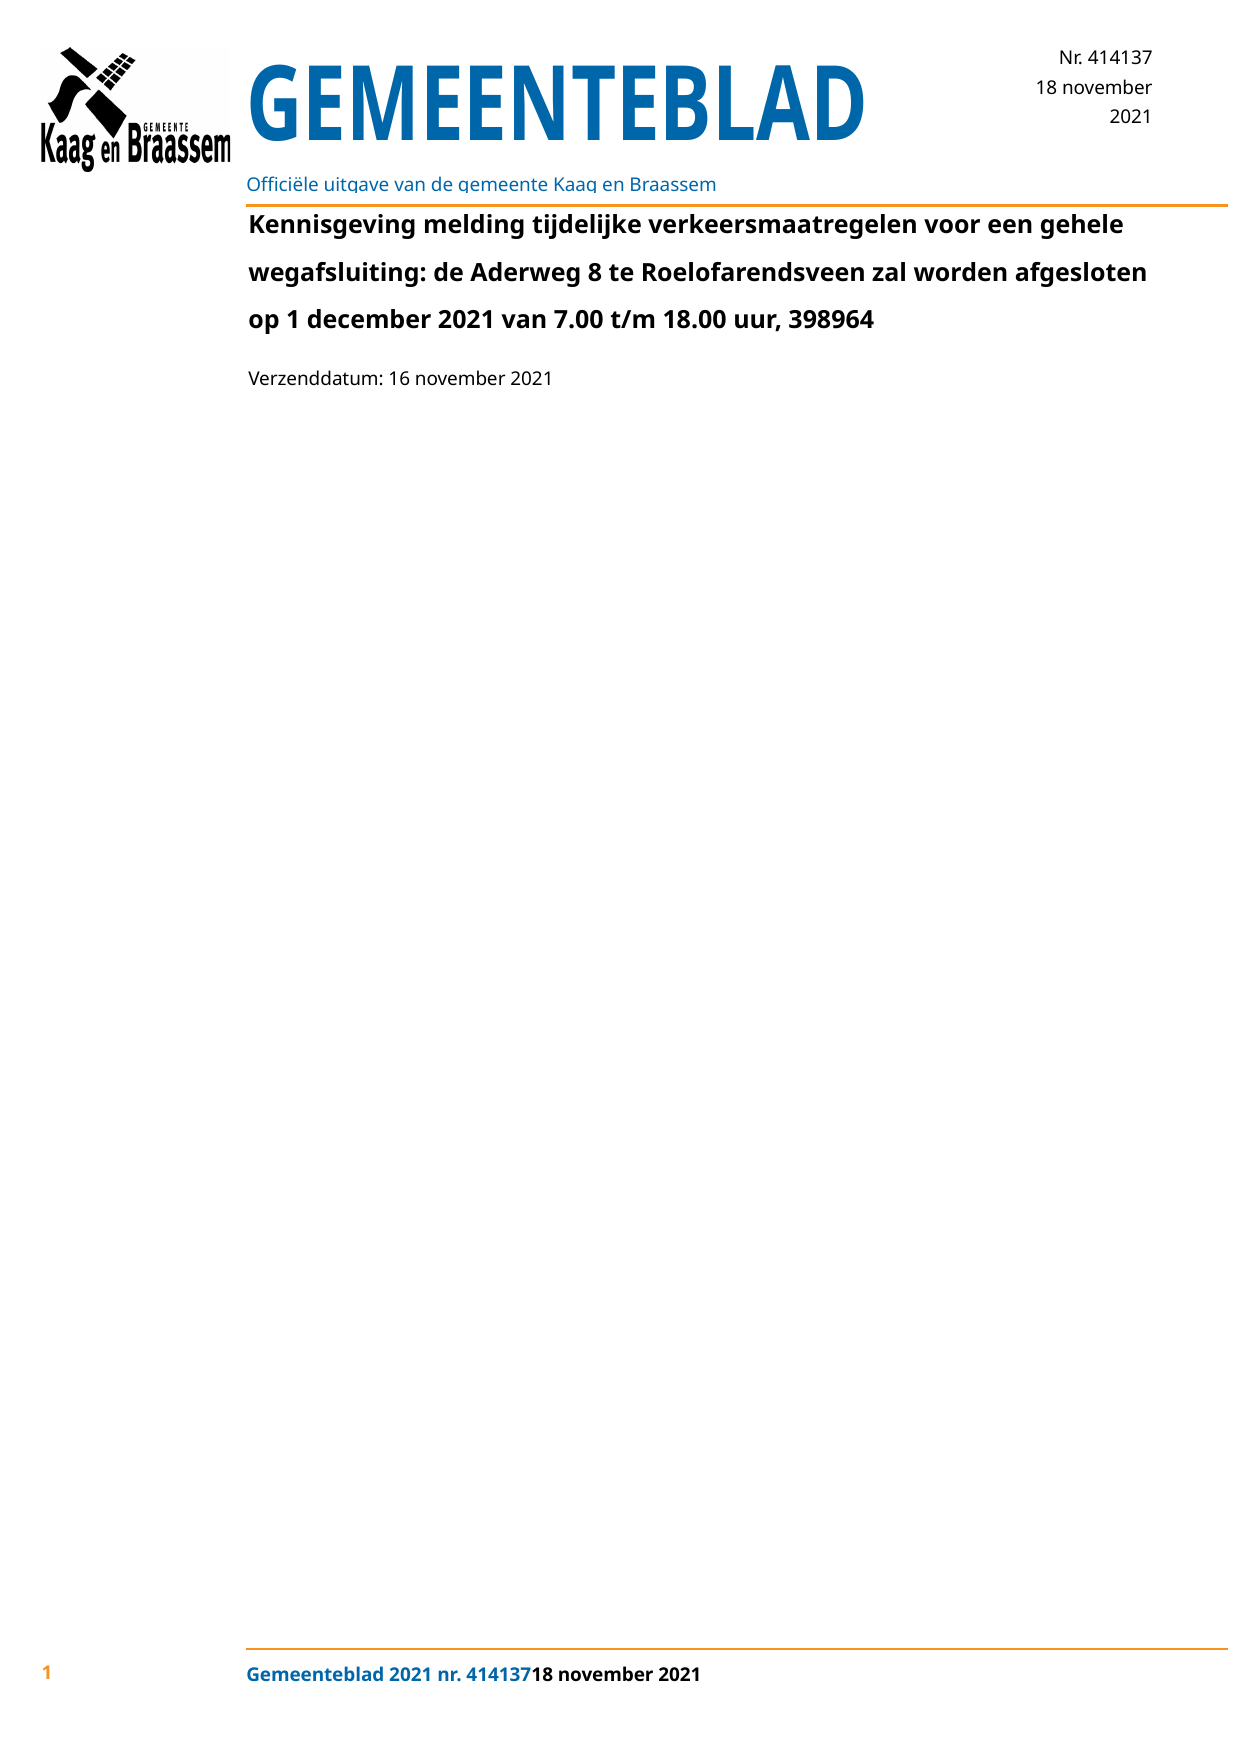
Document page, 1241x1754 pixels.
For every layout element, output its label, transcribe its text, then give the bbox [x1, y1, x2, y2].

picture [41, 47, 231, 172]
text Kennisgeving melding tijdelijke verkeersmaatregelen voor een gehele wegafsluiting: de Aderweg 8 te Roelofarendsveen zal worden afgesloten op 1 december 2021 van 7.00 t/m 18.00 uur, 398964 [248, 207, 1152, 336]
text Verzenddatum: 16 november 2021 [248, 366, 1152, 391]
